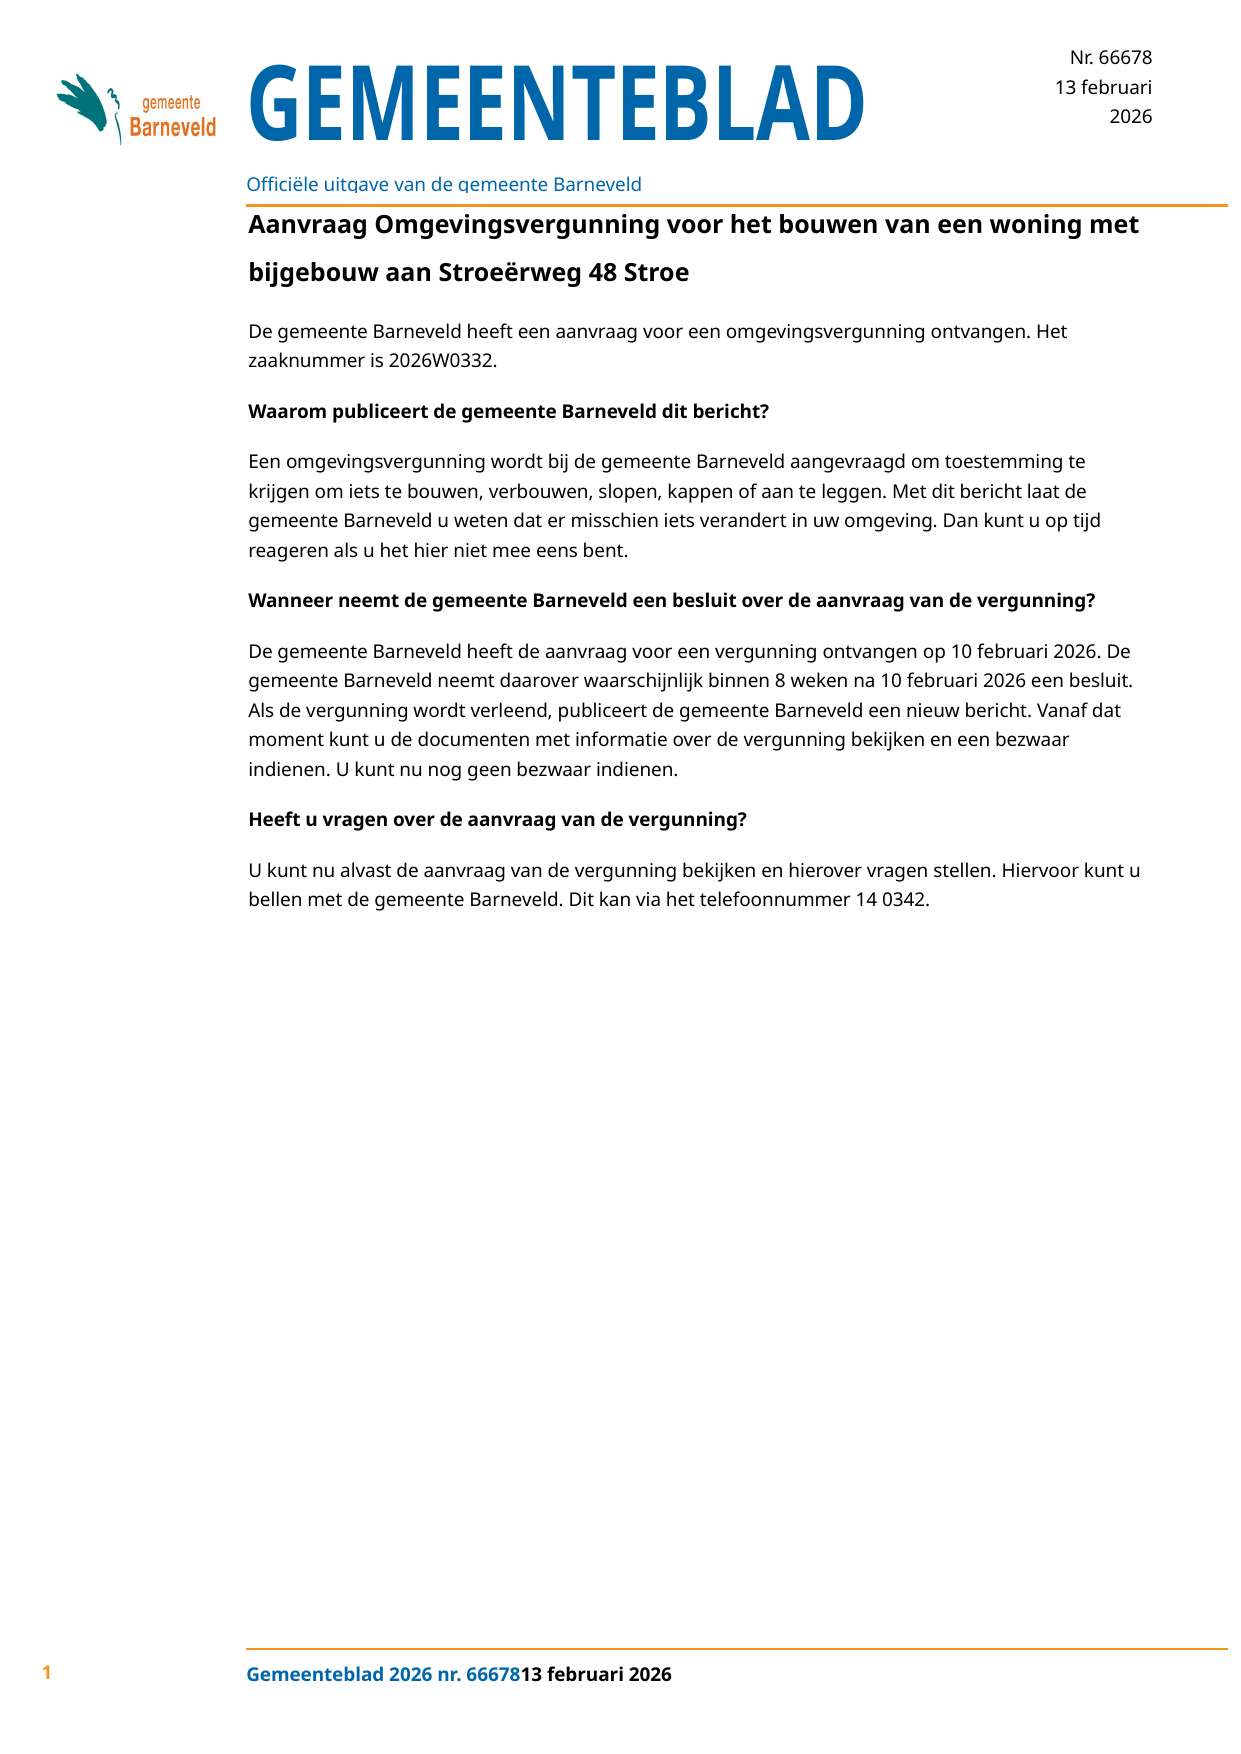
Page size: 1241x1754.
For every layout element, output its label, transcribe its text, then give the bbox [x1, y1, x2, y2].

text De gemeente Barneveld heeft een aanvraag voor een omgevingsvergunning ontvangen. Het zaaknummer is 2026W0332. [248, 318, 1152, 373]
text Waarom publiceert de gemeente Barneveld dit bericht? [248, 398, 1152, 424]
text Wanneer neemt de gemeente Barneveld een besluit over de aanvraag van de vergunning? [248, 587, 1152, 613]
picture [41, 47, 231, 172]
text U kunt nu alvast de aanvraag van de vergunning bekijken en hierover vragen stellen. Hiervoor kunt u bellen met de gemeente Barneveld. Dit kan via het telefoonnummer 14 0342. [248, 857, 1152, 912]
text Heeft u vragen over de aanvraag van de vergunning? [248, 807, 1152, 832]
text De gemeente Barneveld heeft de aanvraag voor een vergunning ontvangen op 10 februari 2026. De gemeente Barneveld neemt daarover waarschijnlijk binnen 8 weken na 10 februari 2026 een besluit. Als de vergunning wordt verleend, publiceert de gemeente Barneveld een nieuw bericht. Vanaf dat moment kunt u de documenten met informatie over de vergunning bekijken en een bezwaar indienen. U kunt nu nog geen bezwaar indienen. [248, 638, 1152, 782]
text Aanvraag Omgevingsvergunning voor het bouwen van een woning met bijgebouw aan Stroeërweg 48 Stroe [248, 207, 1152, 288]
text Een omgevingsvergunning wordt bij de gemeente Barneveld aangevraagd om toestemming te krijgen om iets te bouwen, verbouwen, slopen, kappen of aan te leggen. Met dit bericht laat de gemeente Barneveld u weten dat er misschien iets verandert in uw omgeving. Dan kunt u op tijd reageren als u het hier niet mee eens bent. [248, 448, 1152, 563]
